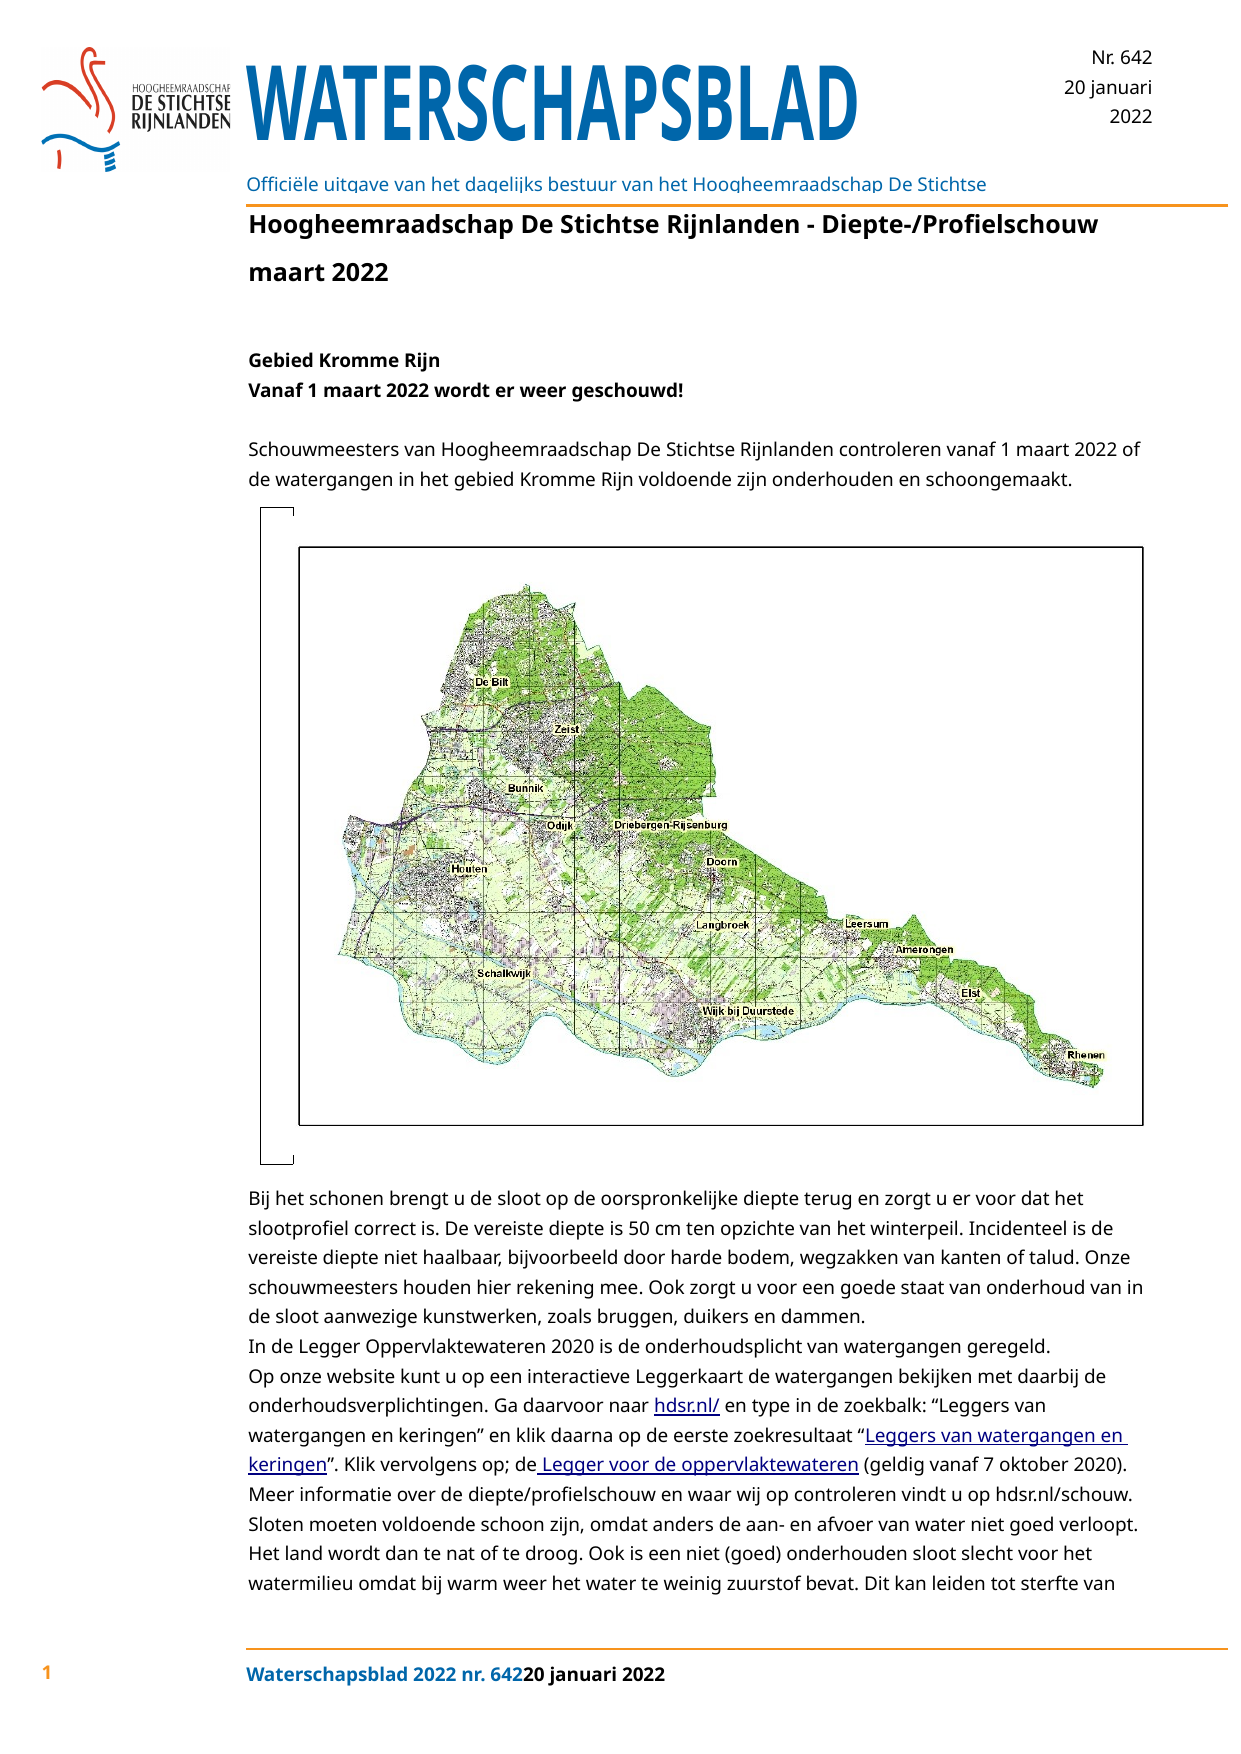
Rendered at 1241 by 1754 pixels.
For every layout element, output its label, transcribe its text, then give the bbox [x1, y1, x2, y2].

text Meer informatie over de diepte/profielschouw en waar wij op controleren vindt u op hdsr.nl/schouw. [248, 1481, 1152, 1507]
text In de Legger Oppervlaktewateren 2020 is de onderhoudsplicht van watergangen geregeld. [248, 1333, 1152, 1359]
text Op onze website kunt u op een interactieve Leggerkaart de watergangen bekijken met daarbij de onderhoudsverplichtingen. Ga daarvoor naar hdsr.nl/ en type in de zoekbalk: “Leggers van watergangen en keringen” en klik daarna op de eerste zoekresultaat “Leggers van watergangen en keringen”. Klik vervolgens op; de Legger voor de oppervlaktewateren (geldig vanaf 7 oktober 2020). [248, 1363, 1152, 1477]
text Bij het schonen brengt u de sloot op de oorspronkelijke diepte terug en zorgt u er voor dat het slootprofiel correct is. De vereiste diepte is 50 cm ten opzichte van het winterpeil. Incidenteel is de vereiste diepte niet haalbaar, bijvoorbeeld door harde bodem, wegzakken van kanten of talud. Onze schouwmeesters houden hier rekening mee. Ook zorgt u voor een goede staat van onderhoud van in de sloot aanwezige kunstwerken, zoals bruggen, duikers en dammen. [248, 1185, 1152, 1329]
text Vanaf 1 maart 2022 wordt er weer geschouwd! [248, 377, 1152, 403]
text Hoogheemraadschap De Stichtse Rijnlanden - Diepte-/Profielschouw maart 2022 [248, 207, 1152, 288]
text Gebied Kromme Rijn [248, 347, 1152, 373]
picture [268, 516, 1173, 1155]
text Sloten moeten voldoende schoon zijn, omdat anders de aan- en afvoer van water niet goed verloopt. Het land wordt dan te nat of te droog. Ook is een niet (goed) onderhouden sloot slecht voor het watermilieu omdat bij warm weer het water te weinig zuurstof bevat. Dit kan leiden tot sterfte van [248, 1511, 1152, 1596]
text Schouwmeesters van Hoogheemraadschap De Stichtse Rijnlanden controleren vanaf 1 maart 2022 of de watergangen in het gebied Kromme Rijn voldoende zijn onderhouden en schoongemaakt. [248, 436, 1152, 492]
picture [41, 47, 231, 172]
